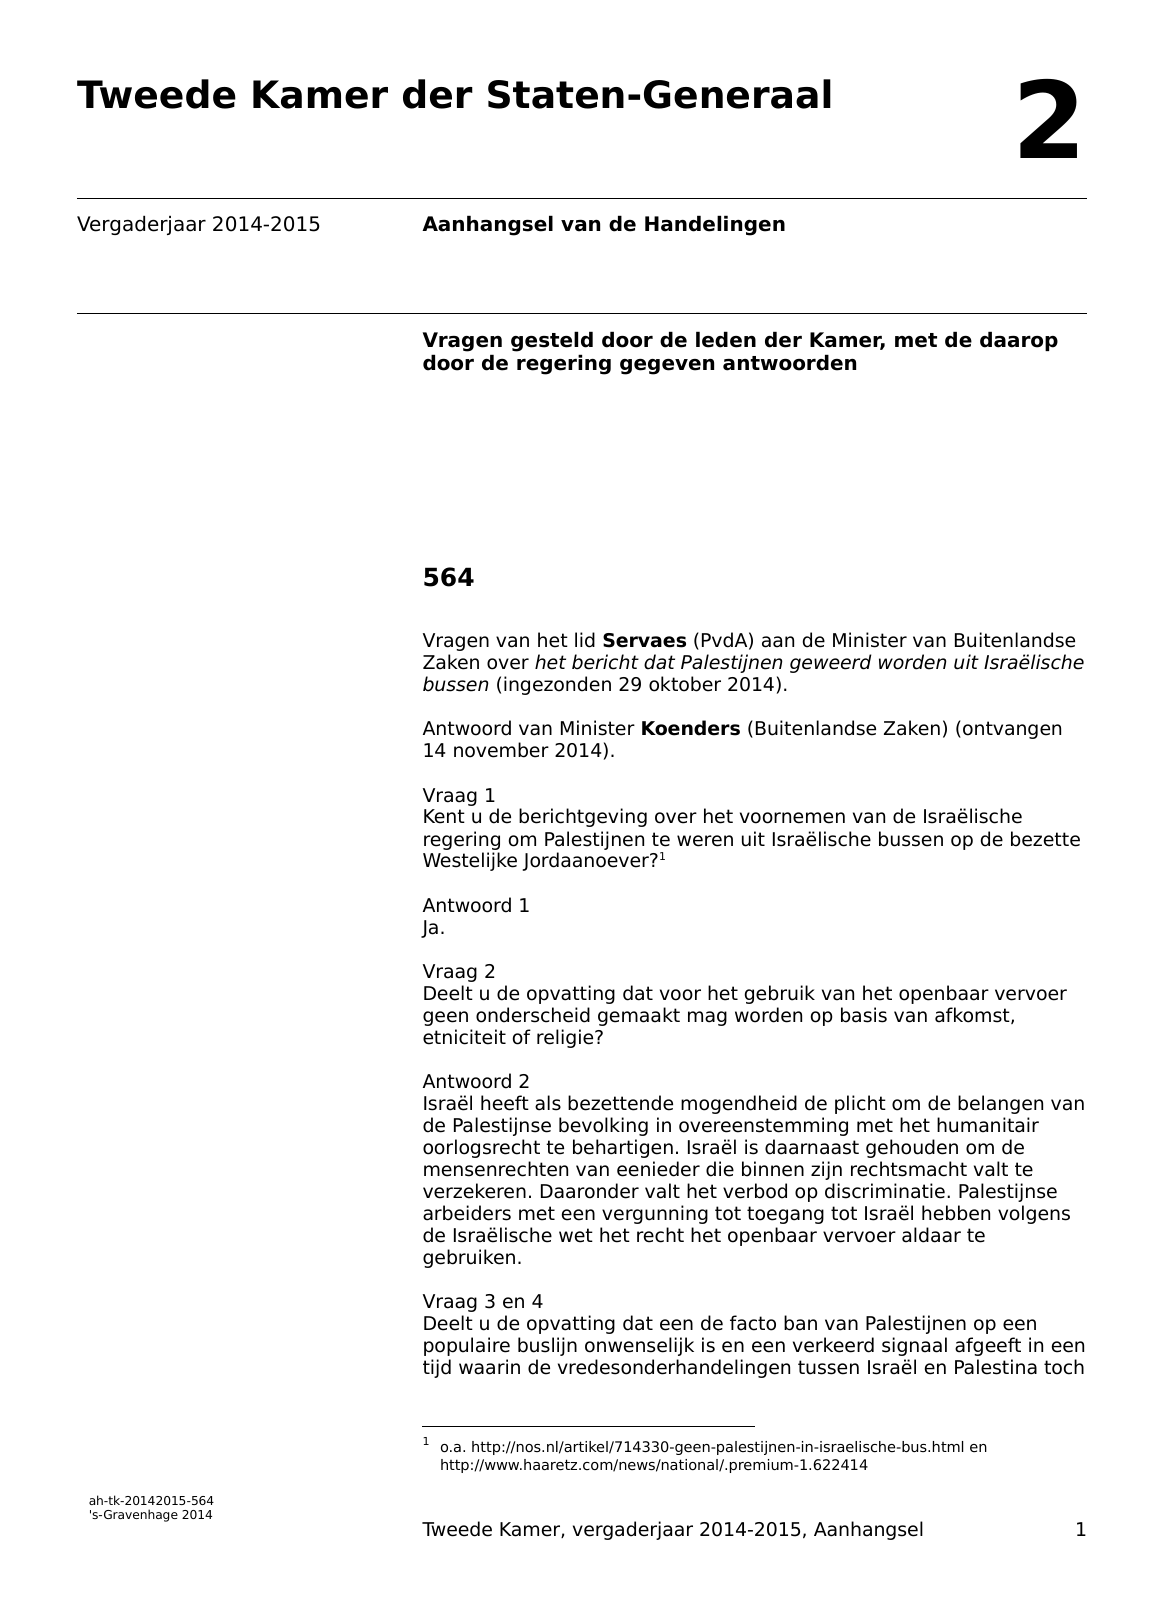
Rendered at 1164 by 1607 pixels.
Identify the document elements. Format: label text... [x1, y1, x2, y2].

text Ja. [422, 917, 1087, 938]
text Deelt u de opvatting dat een de facto ban van Palestijnen op een populaire buslijn onwenselijk is en een verkeerd signaal afgeeft in een tijd waarin de vredesonderhandelingen tussen Israël en Palestina toch [422, 1313, 1087, 1379]
text Vraag 2 [422, 961, 1087, 983]
text ah-tk-20142015-564 [88, 1494, 323, 1508]
text Antwoord 1 [422, 894, 1087, 917]
table_cell Vergaderjaar 2014-2015 [77, 199, 422, 313]
text o.a. http://nos.nl/artikel/714330-geen-palestijnen-in-israelische-bus.html en http://www.haaretz.com/news/national/.premium-1.622414 [422, 1435, 1087, 1474]
text Israël heeft als bezettende mogendheid de plicht om de belangen van de Palestijnse bevolking in overeenstemming met het humanitair oorlogsrecht te behartigen. Israël is daarnaast gehouden om de mensenrechten van eenieder die binnen zijn rechtsmacht valt te verzekeren. Daaronder valt het verbod op discriminatie. Palestijnse arbeiders met een vergunning tot toegang tot Israël hebben volgens de Israëlische wet het recht het openbaar vervoer aldaar te gebruiken. [422, 1093, 1087, 1269]
table_cell Aanhangsel van de Handelingen [422, 199, 1087, 313]
table_header Tweede Kamer der Staten-Generaal [77, 59, 886, 198]
text Antwoord van Minister Koenders (Buitenlandse Zaken) (ontvangen 14 november 2014). [422, 718, 1087, 762]
table_header 2 [886, 59, 1087, 198]
text Deelt u de opvatting dat voor het gebruik van het openbaar vervoer geen onderscheid gemaakt mag worden op basis van afkomst, etniciteit of religie? [422, 983, 1087, 1049]
text Antwoord 2 [422, 1071, 1087, 1093]
text Vragen van het lid Servaes (PvdA) aan de Minister van Buitenlandse Zaken over het bericht dat Palestijnen geweerd worden uit Israëlische bussen (ingezonden 29 oktober 2014). [422, 630, 1087, 696]
text Kent u de berichtgeving over het voornemen van de Israëlische regering om Palestijnen te weren uit Israëlische bussen op de bezette Westelijke Jordaanoever? [422, 806, 1087, 872]
text Vraag 3 en 4 [422, 1291, 1087, 1313]
text Vraag 1 [422, 784, 1087, 806]
text 564 [422, 563, 1087, 592]
table_cell [77, 314, 422, 375]
text 's-Gravenhage 2014 [88, 1508, 323, 1522]
table_cell Vragen gesteld door de leden der Kamer, met de daarop door de regering gegeven antwoorden [422, 314, 1087, 375]
